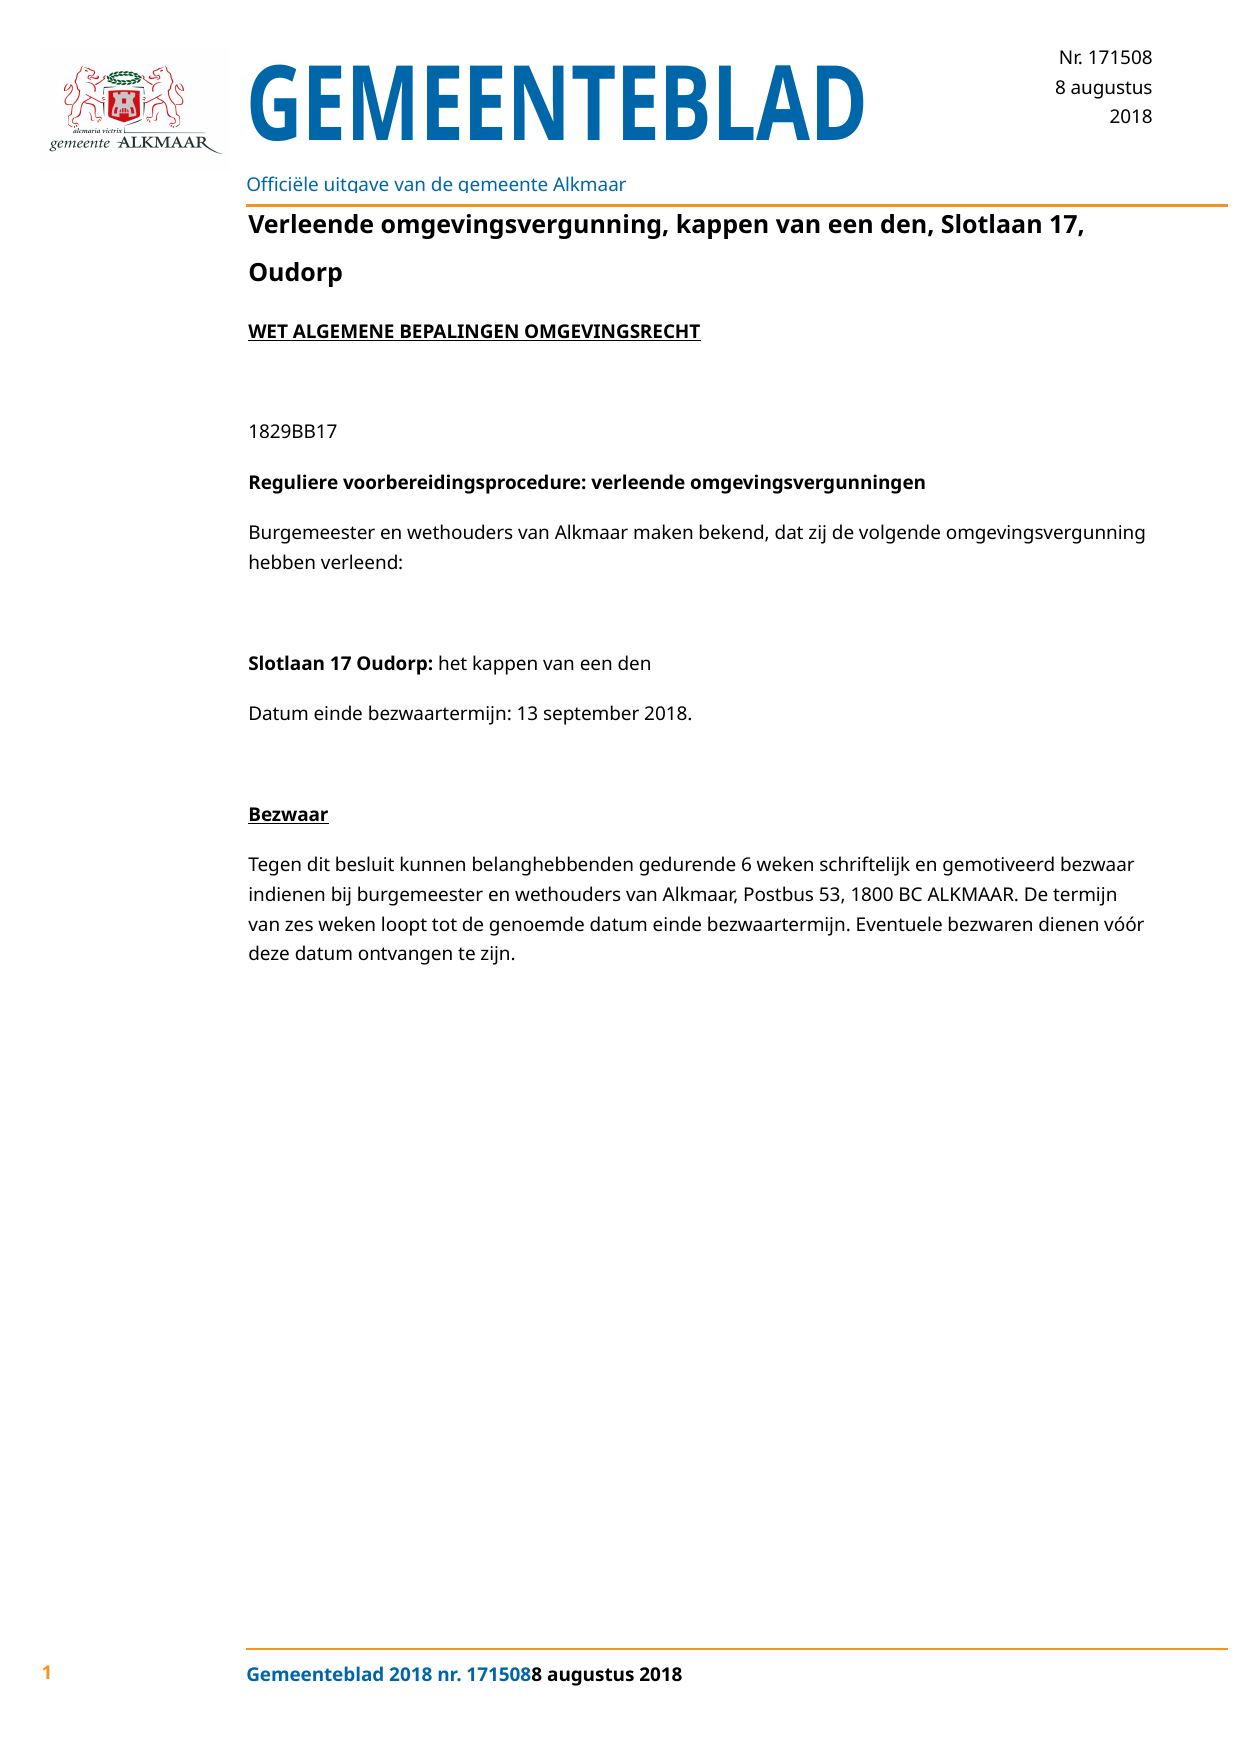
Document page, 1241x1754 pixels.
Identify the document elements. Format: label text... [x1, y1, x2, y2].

picture [41, 47, 231, 172]
text Slotlaan 17 Oudorp: het kappen van een den [248, 650, 1152, 676]
text Datum einde bezwaartermijn: 13 september 2018. [248, 700, 1152, 726]
text Reguliere voorbereidingsprocedure: verleende omgevingsvergunningen [248, 469, 1152, 495]
text Tegen dit besluit kunnen belanghebbenden gedurende 6 weken schriftelijk en gemotiveerd bezwaar indienen bij burgemeester en wethouders van Alkmaar, Postbus 53, 1800 BC ALKMAAR. De termijn van zes weken loopt tot de genoemde datum einde bezwaartermijn. Eventuele bezwaren dienen vóór deze datum ontvangen te zijn. [248, 852, 1152, 966]
text WET ALGEMENE BEPALINGEN OMGEVINGSRECHT [248, 318, 1152, 344]
text Burgemeester en wethouders van Alkmaar maken bekend, dat zij de volgende omgevingsvergunning hebben verleend: [248, 519, 1152, 575]
text Bezwaar [248, 801, 1152, 827]
text Verleende omgevingsvergunning, kappen van een den, Slotlaan 17, Oudorp [248, 207, 1152, 288]
text 1829BB17 [248, 419, 1152, 444]
